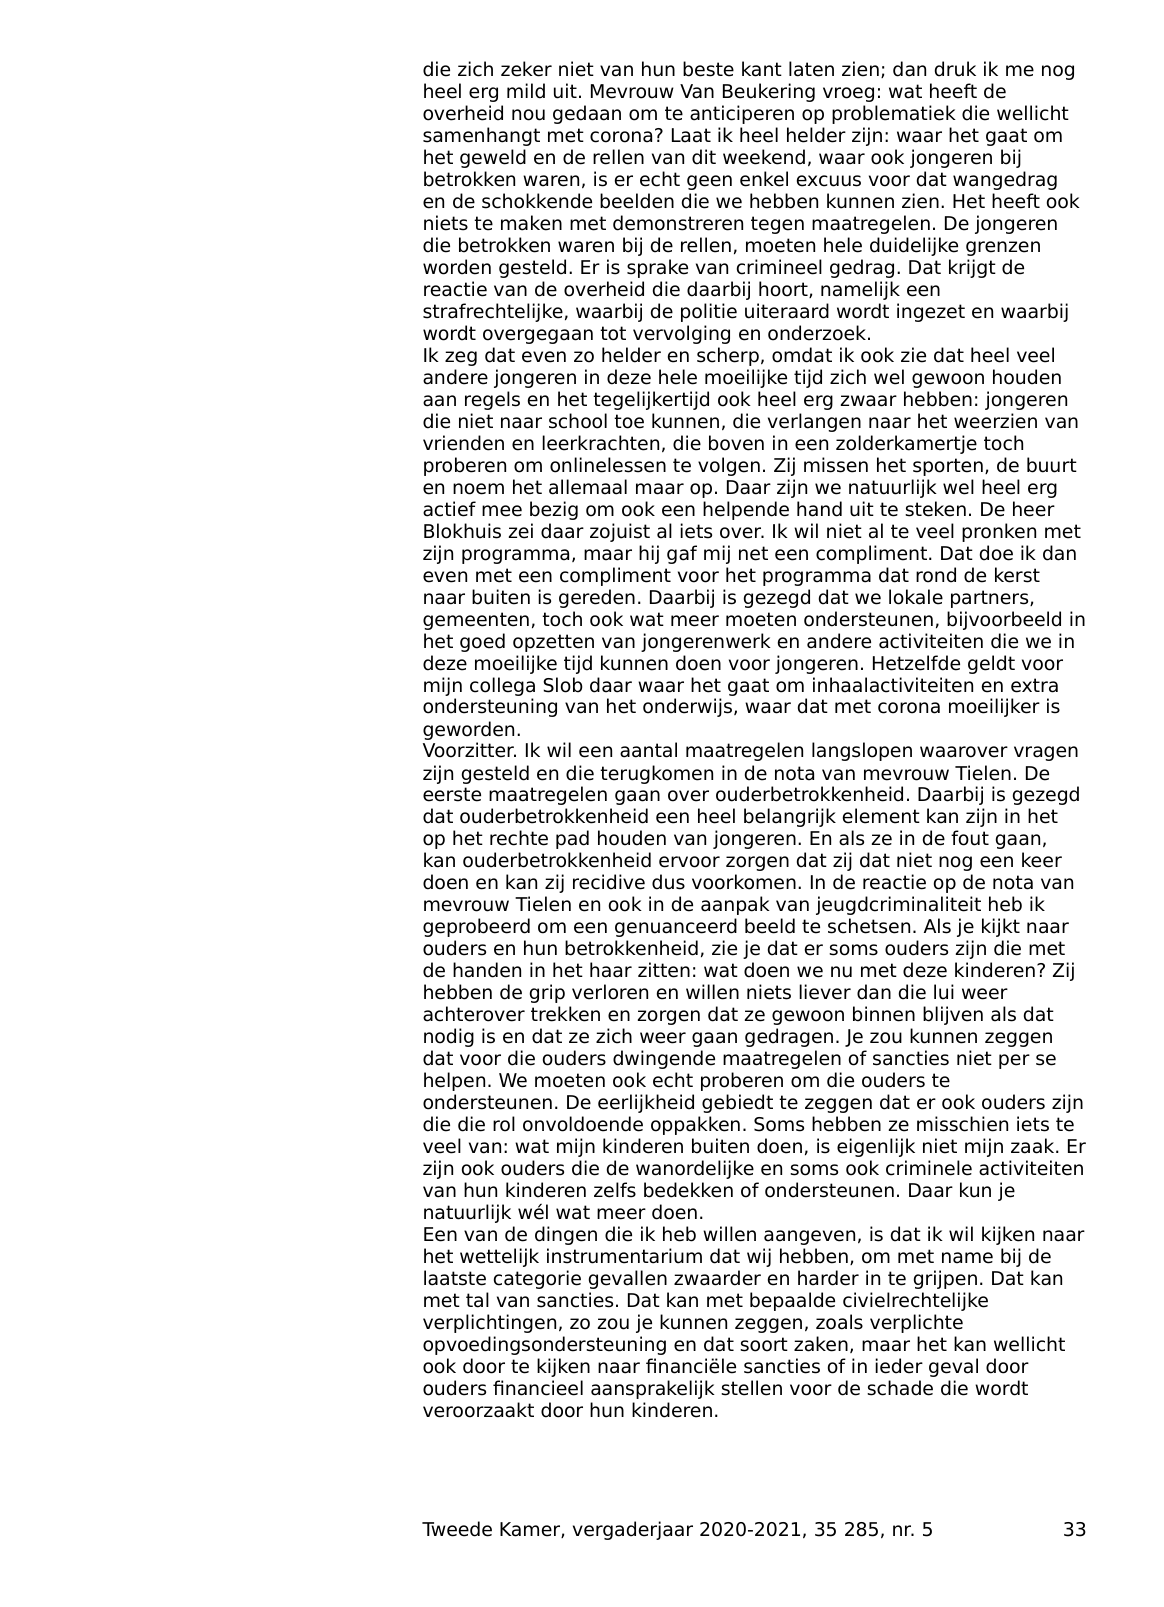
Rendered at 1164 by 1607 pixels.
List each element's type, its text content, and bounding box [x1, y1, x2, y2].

text Een van de dingen die ik heb willen aangeven, is dat ik wil kijken naar het wettelijk instrumentarium dat wij hebben, om met name bij de laatste categorie gevallen zwaarder en harder in te grijpen. Dat kan met tal van sancties. Dat kan met bepaalde civielrechtelijke verplichtingen, zo zou je kunnen zeggen, zoals verplichte opvoedingsondersteuning en dat soort zaken, maar het kan wellicht ook door te kijken naar financiële sancties of in ieder geval door ouders financieel aansprakelijk stellen voor de schade die wordt veroorzaakt door hun kinderen. [422, 1224, 1087, 1422]
text die zich zeker niet van hun beste kant laten zien; dan druk ik me nog heel erg mild uit. Mevrouw Van Beukering vroeg: wat heeft de overheid nou gedaan om te anticiperen op problematiek die wellicht samenhangt met corona? Laat ik heel helder zijn: waar het gaat om het geweld en de rellen van dit weekend, waar ook jongeren bij betrokken waren, is er echt geen enkel excuus voor dat wangedrag en de schokkende beelden die we hebben kunnen zien. Het heeft ook niets te maken met demonstreren tegen maatregelen. De jongeren die betrokken waren bij de rellen, moeten hele duidelijke grenzen worden gesteld. Er is sprake van crimineel gedrag. Dat krijgt de reactie van de overheid die daarbij hoort, namelijk een strafrechtelijke, waarbij de politie uiteraard wordt ingezet en waarbij wordt overgegaan tot vervolging en onderzoek. [422, 59, 1087, 345]
text Ik zeg dat even zo helder en scherp, omdat ik ook zie dat heel veel andere jongeren in deze hele moeilijke tijd zich wel gewoon houden aan regels en het tegelijkertijd ook heel erg zwaar hebben: jongeren die niet naar school toe kunnen, die verlangen naar het weerzien van vrienden en leerkrachten, die boven in een zolderkamertje toch proberen om onlinelessen te volgen. Zij missen het sporten, de buurt en noem het allemaal maar op. Daar zijn we natuurlijk wel heel erg actief mee bezig om ook een helpende hand uit te steken. De heer Blokhuis zei daar zojuist al iets over. Ik wil niet al te veel pronken met zijn programma, maar hij gaf mij net een compliment. Dat doe ik dan even met een compliment voor het programma dat rond de kerst naar buiten is gereden. Daarbij is gezegd dat we lokale partners, gemeenten, toch ook wat meer moeten ondersteunen, bijvoorbeeld in het goed opzetten van jongerenwerk en andere activiteiten die we in deze moeilijke tijd kunnen doen voor jongeren. Hetzelfde geldt voor mijn collega Slob daar waar het gaat om inhaalactiviteiten en extra ondersteuning van het onderwijs, waar dat met corona moeilijker is geworden. [422, 345, 1087, 740]
text Voorzitter. Ik wil een aantal maatregelen langslopen waarover vragen zijn gesteld en die terugkomen in de nota van mevrouw Tielen. De eerste maatregelen gaan over ouderbetrokkenheid. Daarbij is gezegd dat ouderbetrokkenheid een heel belangrijk element kan zijn in het op het rechte pad houden van jongeren. En als ze in de fout gaan, kan ouderbetrokkenheid ervoor zorgen dat zij dat niet nog een keer doen en kan zij recidive dus voorkomen. In de reactie op de nota van mevrouw Tielen en ook in de aanpak van jeugdcriminaliteit heb ik geprobeerd om een genuanceerd beeld te schetsen. Als je kijkt naar ouders en hun betrokkenheid, zie je dat er soms ouders zijn die met de handen in het haar zitten: wat doen we nu met deze kinderen? Zij hebben de grip verloren en willen niets liever dan die lui weer achterover trekken en zorgen dat ze gewoon binnen blijven als dat nodig is en dat ze zich weer gaan gedragen. Je zou kunnen zeggen dat voor die ouders dwingende maatregelen of sancties niet per se helpen. We moeten ook echt proberen om die ouders te ondersteunen. De eerlijkheid gebiedt te zeggen dat er ook ouders zijn die die rol onvoldoende oppakken. Soms hebben ze misschien iets te veel van: wat mijn kinderen buiten doen, is eigenlijk niet mijn zaak. Er zijn ook ouders die de wanordelijke en soms ook criminele activiteiten van hun kinderen zelfs bedekken of ondersteunen. Daar kun je natuurlijk wél wat meer doen. [422, 740, 1087, 1224]
